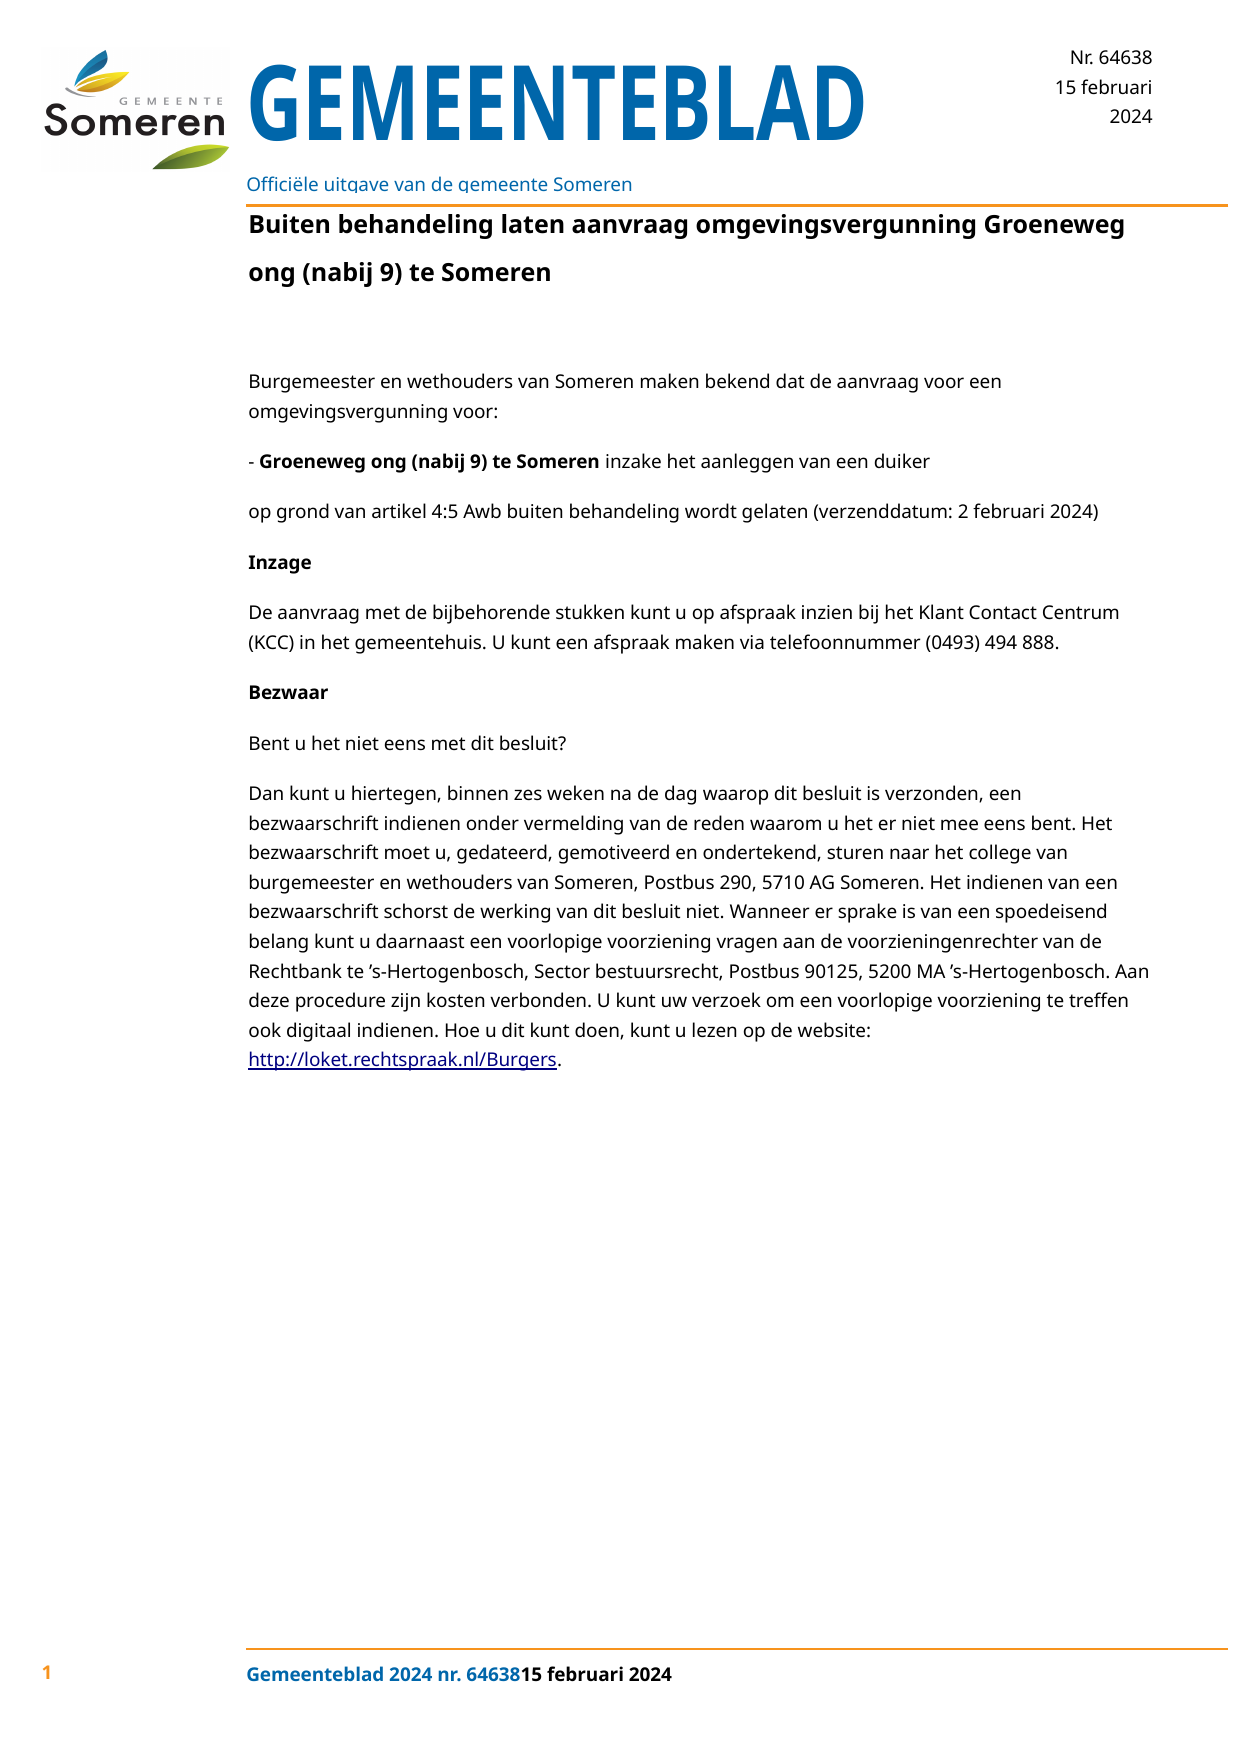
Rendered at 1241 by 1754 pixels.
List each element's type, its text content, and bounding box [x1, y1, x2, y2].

text Buiten behandeling laten aanvraag omgevingsvergunning Groeneweg ong (nabij 9) te Someren [248, 207, 1152, 288]
text Bezwaar [248, 679, 1152, 705]
text - Groeneweg ong (nabij 9) te Someren inzake het aanleggen van een duiker [248, 448, 1152, 474]
text Dan kunt u hiertegen, binnen zes weken na de dag waarop dit besluit is verzonden, een bezwaarschrift indienen onder vermelding van de reden waarom u het er niet mee eens bent. Het bezwaarschrift moet u, gedateerd, gemotiveerd en ondertekend, sturen naar het college van burgemeester en wethouders van Someren, Postbus 290, 5710 AG Someren. Het indienen van een bezwaarschrift schorst de werking van dit besluit niet. Wanneer er sprake is van een spoedeisend belang kunt u daarnaast een voorlopige voorziening vragen aan de voorzieningenrechter van de Rechtbank te ’s-Hertogenbosch, Sector bestuursrecht, Postbus 90125, 5200 MA ’s-Hertogenbosch. Aan deze procedure zijn kosten verbonden. U kunt uw verzoek om een voorlopige voorziening te treffen ook digitaal indienen. Hoe u dit kunt doen, kunt u lezen op de website: http://loket.rechtspraak.nl/Burgers. [248, 780, 1152, 1072]
text op grond van artikel 4:5 Awb buiten behandeling wordt gelaten (verzenddatum: 2 februari 2024) [248, 499, 1152, 524]
text Inzage [248, 549, 1152, 575]
text Bent u het niet eens met dit besluit? [248, 730, 1152, 756]
text De aanvraag met de bijbehorende stukken kunt u op afspraak inzien bij het Klant Contact Centrum (KCC) in het gemeentehuis. U kunt een afspraak maken via telefoonnummer (0493) 494 888. [248, 599, 1152, 655]
text Burgemeester en wethouders van Someren maken bekend dat de aanvraag voor een omgevingsvergunning voor: [248, 368, 1152, 424]
picture [41, 47, 231, 172]
